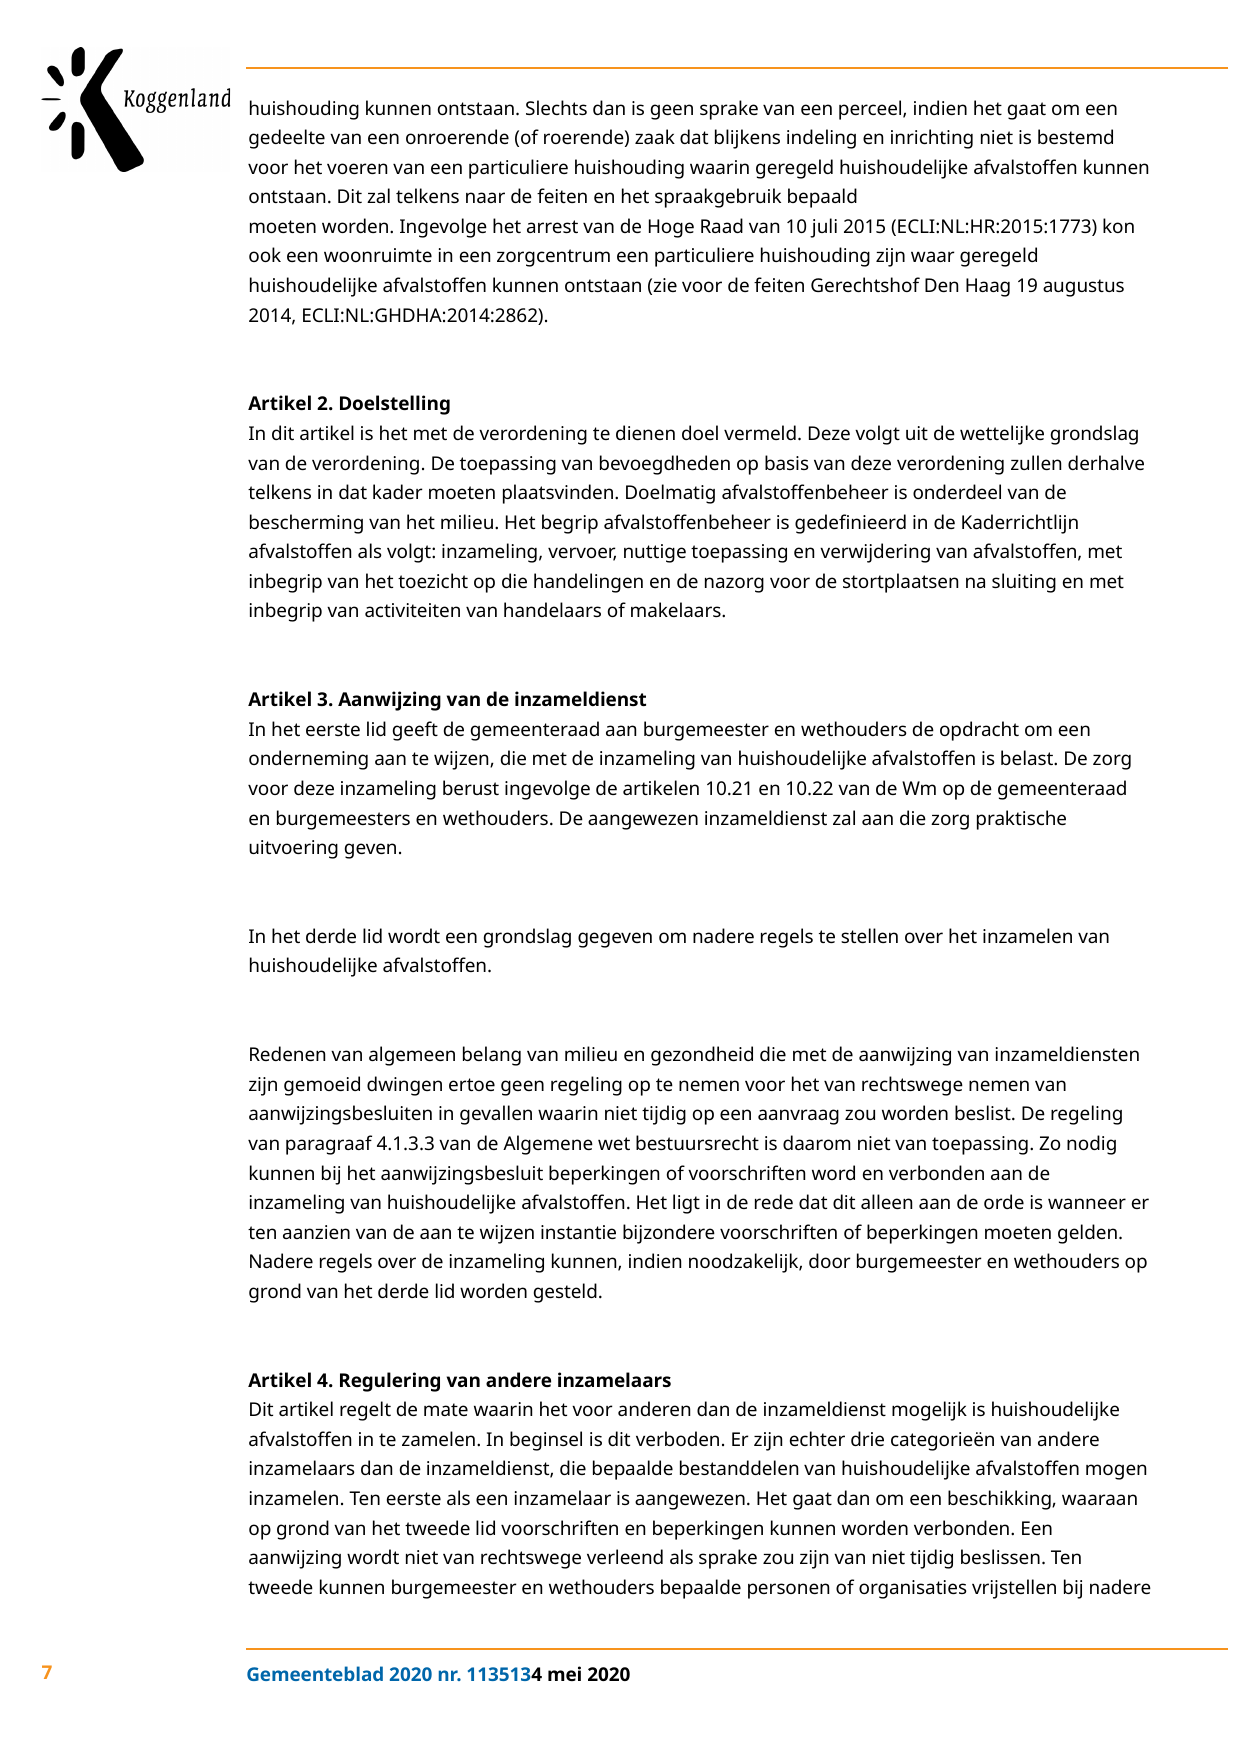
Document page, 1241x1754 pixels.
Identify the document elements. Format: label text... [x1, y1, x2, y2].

text In het eerste lid geeft de gemeenteraad aan burgemeester en wethouders de opdracht om een onderneming aan te wijzen, die met de inzameling van huishoudelijke afvalstoffen is belast. De zorg voor deze inzameling berust ingevolge de artikelen 10.21 en 10.22 van de Wm op de gemeenteraad en burgemeesters en wethouders. De aangewezen inzameldienst zal aan die zorg praktische uitvoering geven. [248, 716, 1152, 860]
text Redenen van algemeen belang van milieu en gezondheid die met de aanwijzing van inzameldiensten zijn gemoeid dwingen ertoe geen regeling op te nemen voor het van rechtswege nemen van aanwijzingsbesluiten in gevallen waarin niet tijdig op een aanvraag zou worden beslist. De regeling van paragraaf 4.1.3.3 van de Algemene wet bestuursrecht is daarom niet van toepassing. Zo nodig kunnen bij het aanwijzingsbesluit beperkingen of voorschriften word en verbonden aan de inzameling van huishoudelijke afvalstoffen. Het ligt in de rede dat dit alleen aan de orde is wanneer er ten aanzien van de aan te wijzen instantie bijzondere voorschriften of beperkingen moeten gelden. Nadere regels over de inzameling kunnen, indien noodzakelijk, door burgemeester en wethouders op grond van het derde lid worden gesteld. [248, 1041, 1152, 1304]
text In het derde lid wordt een grondslag gegeven om nadere regels te stellen over het inzamelen van huishoudelijke afvalstoffen. [248, 923, 1152, 978]
text moeten worden. Ingevolge het arrest van de Hoge Raad van 10 juli 2015 (ECLI:NL:HR:2015:1773) kon ook een woonruimte in een zorgcentrum een particuliere huishouding zijn waar geregeld huishoudelijke afvalstoffen kunnen ontstaan (zie voor de feiten Gerechtshof Den Haag 19 augustus 2014, ECLI:NL:GHDHA:2014:2862). [248, 213, 1152, 328]
text huishouding kunnen ontstaan. Slechts dan is geen sprake van een perceel, indien het gaat om een gedeelte van een onroerende (of roerende) zaak dat blijkens indeling en inrichting niet is bestemd voor het voeren van een particuliere huishouding waarin geregeld huishoudelijke afvalstoffen kunnen ontstaan. Dit zal telkens naar de feiten en het spraakgebruik bepaald [248, 95, 1152, 209]
text Artikel 3. Aanwijzing van de inzameldienst [248, 686, 1152, 712]
text Artikel 4. Regulering van andere inzamelaars [248, 1367, 1152, 1393]
text In dit artikel is het met de verordening te dienen doel vermeld. Deze volgt uit de wettelijke grondslag van de verordening. De toepassing van bevoegdheden op basis van deze verordening zullen derhalve telkens in dat kader moeten plaatsvinden. Doelmatig afvalstoffenbeheer is onderdeel van de bescherming van het milieu. Het begrip afvalstoffenbeheer is gedefinieerd in de Kaderrichtlijn afvalstoffen als volgt: inzameling, vervoer, nuttige toepassing en verwijdering van afvalstoffen, met inbegrip van het toezicht op die handelingen en de nazorg voor de stortplaatsen na sluiting en met inbegrip van activiteiten van handelaars of makelaars. [248, 420, 1152, 623]
text Artikel 2. Doelstelling [248, 391, 1152, 416]
text Dit artikel regelt de mate waarin het voor anderen dan de inzameldienst mogelijk is huishoudelijke afvalstoffen in te zamelen. In beginsel is dit verboden. Er zijn echter drie categorieën van andere inzamelaars dan de inzameldienst, die bepaalde bestanddelen van huishoudelijke afvalstoffen mogen inzamelen. Ten eerste als een inzamelaar is aangewezen. Het gaat dan om een beschikking, waaraan op grond van het tweede lid voorschriften en beperkingen kunnen worden verbonden. Een aanwijzing wordt niet van rechtswege verleend als sprake zou zijn van niet tijdig beslissen. Ten tweede kunnen burgemeester en wethouders bepaalde personen of organisaties vrijstellen bij nadere [248, 1396, 1152, 1600]
picture [41, 47, 231, 172]
